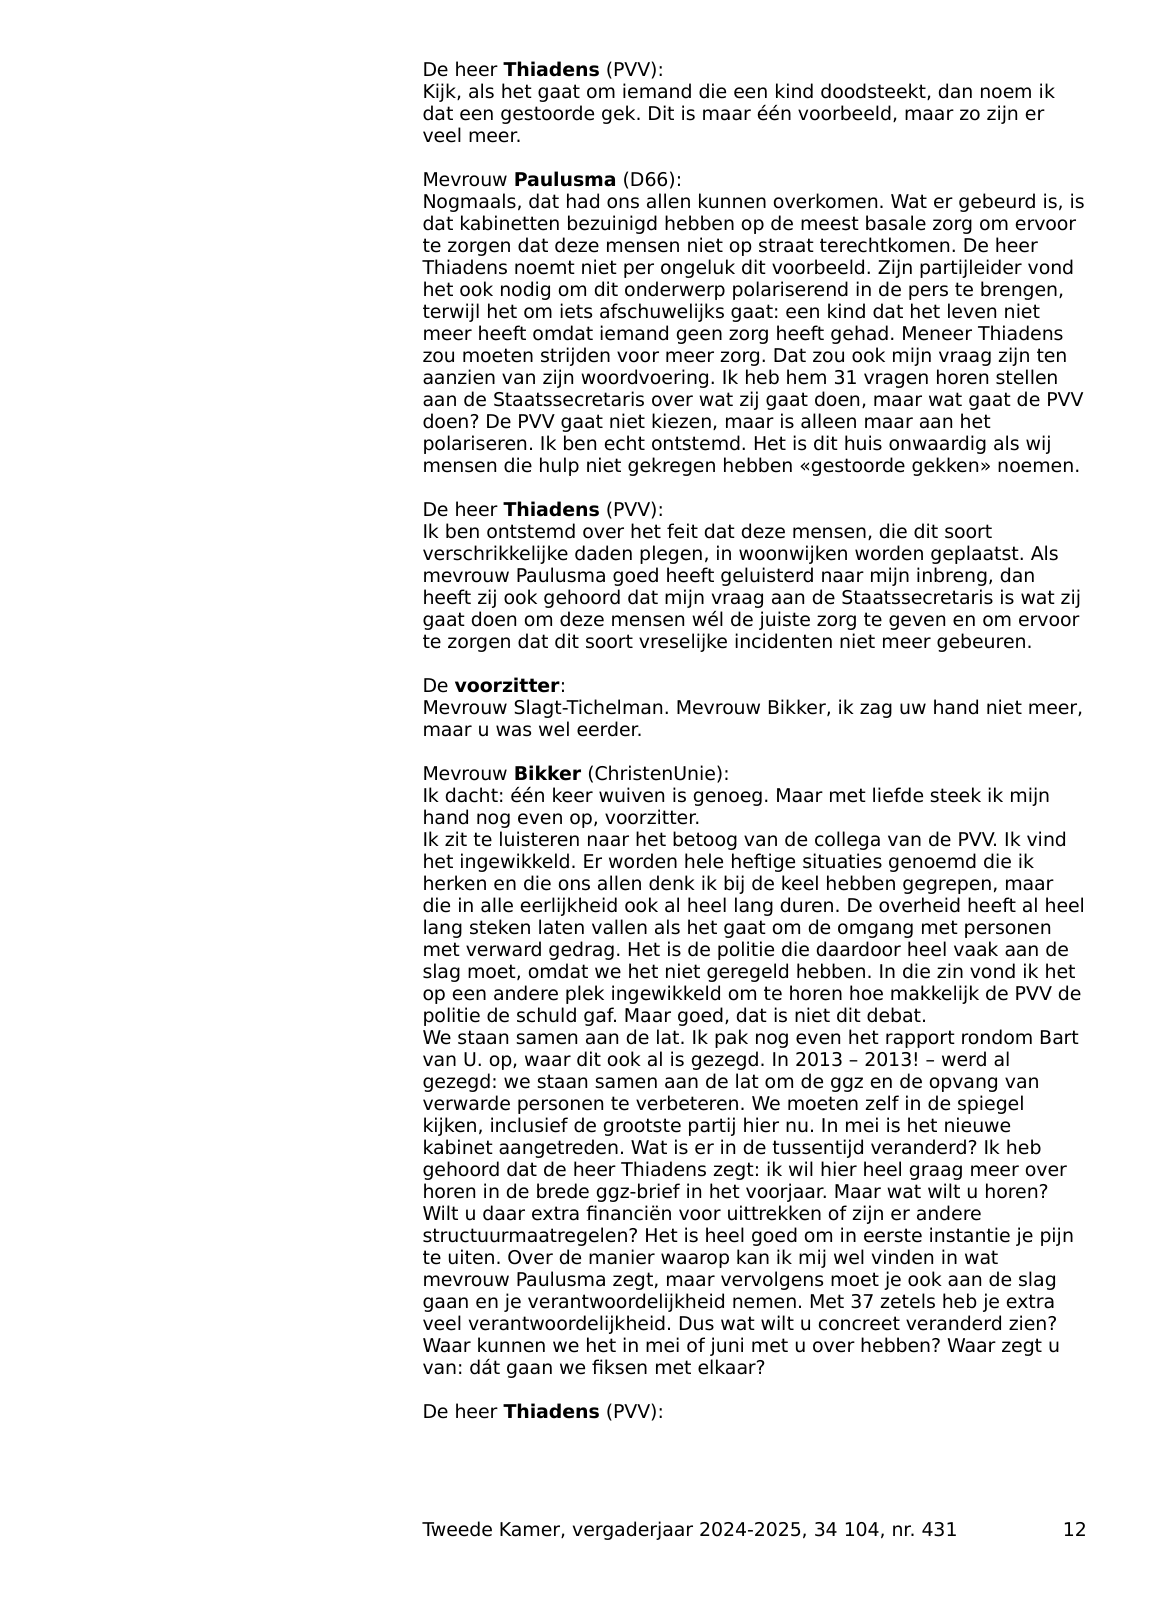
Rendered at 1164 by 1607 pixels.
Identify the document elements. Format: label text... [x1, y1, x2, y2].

text Mevrouw Slagt-Tichelman. Mevrouw Bikker, ik zag uw hand niet meer, maar u was wel eerder. [422, 697, 1087, 741]
text Ik zit te luisteren naar het betoog van de collega van de PVV. Ik vind het ingewikkeld. Er worden hele heftige situaties genoemd die ik herken en die ons allen denk ik bij de keel hebben gegrepen, maar die in alle eerlijkheid ook al heel lang duren. De overheid heeft al heel lang steken laten vallen als het gaat om de omgang met personen met verward gedrag. Het is de politie die daardoor heel vaak aan de slag moet, omdat we het niet geregeld hebben. In die zin vond ik het op een andere plek ingewikkeld om te horen hoe makkelijk de PVV de politie de schuld gaf. Maar goed, dat is niet dit debat. [422, 829, 1087, 1027]
text De voorzitter: [422, 675, 1087, 697]
text De heer Thiadens (PVV): [422, 499, 1087, 521]
text Kijk, als het gaat om iemand die een kind doodsteekt, dan noem ik dat een gestoorde gek. Dit is maar één voorbeeld, maar zo zijn er veel meer. [422, 81, 1087, 147]
text Ik dacht: één keer wuiven is genoeg. Maar met liefde steek ik mijn hand nog even op, voorzitter. [422, 785, 1087, 829]
text De heer Thiadens (PVV): [422, 59, 1087, 81]
text We staan samen aan de lat. Ik pak nog even het rapport rondom Bart van U. op, waar dit ook al is gezegd. In 2013 – 2013! – werd al gezegd: we staan samen aan de lat om de ggz en de opvang van verwarde personen te verbeteren. We moeten zelf in de spiegel kijken, inclusief de grootste partij hier nu. In mei is het nieuwe kabinet aangetreden. Wat is er in de tussentijd veranderd? Ik heb gehoord dat de heer Thiadens zegt: ik wil hier heel graag meer over horen in de brede ggz-brief in het voorjaar. Maar wat wilt u horen? Wilt u daar extra financiën voor uittrekken of zijn er andere structuurmaatregelen? Het is heel goed om in eerste instantie je pijn te uiten. Over de manier waarop kan ik mij wel vinden in wat mevrouw Paulusma zegt, maar vervolgens moet je ook aan de slag gaan en je verantwoordelijkheid nemen. Met 37 zetels heb je extra veel verantwoordelijkheid. Dus wat wilt u concreet veranderd zien? Waar kunnen we het in mei of juni met u over hebben? Waar zegt u van: dát gaan we fiksen met elkaar? [422, 1027, 1087, 1379]
text Nogmaals, dat had ons allen kunnen overkomen. Wat er gebeurd is, is dat kabinetten bezuinigd hebben op de meest basale zorg om ervoor te zorgen dat deze mensen niet op straat terechtkomen. De heer Thiadens noemt niet per ongeluk dit voorbeeld. Zijn partijleider vond het ook nodig om dit onderwerp polariserend in de pers te brengen, terwijl het om iets afschuwelijks gaat: een kind dat het leven niet meer heeft omdat iemand geen zorg heeft gehad. Meneer Thiadens zou moeten strijden voor meer zorg. Dat zou ook mijn vraag zijn ten aanzien van zijn woordvoering. Ik heb hem 31 vragen horen stellen aan de Staatssecretaris over wat zij gaat doen, maar wat gaat de PVV doen? De PVV gaat niet kiezen, maar is alleen maar aan het polariseren. Ik ben echt ontstemd. Het is dit huis onwaardig als wij mensen die hulp niet gekregen hebben «gestoorde gekken» noemen. [422, 191, 1087, 477]
text Ik ben ontstemd over het feit dat deze mensen, die dit soort verschrikkelijke daden plegen, in woonwijken worden geplaatst. Als mevrouw Paulusma goed heeft geluisterd naar mijn inbreng, dan heeft zij ook gehoord dat mijn vraag aan de Staatssecretaris is wat zij gaat doen om deze mensen wél de juiste zorg te geven en om ervoor te zorgen dat dit soort vreselijke incidenten niet meer gebeuren. [422, 521, 1087, 653]
text Mevrouw Bikker (ChristenUnie): [422, 763, 1087, 785]
text Mevrouw Paulusma (D66): [422, 169, 1087, 191]
text De heer Thiadens (PVV): [422, 1401, 1087, 1423]
